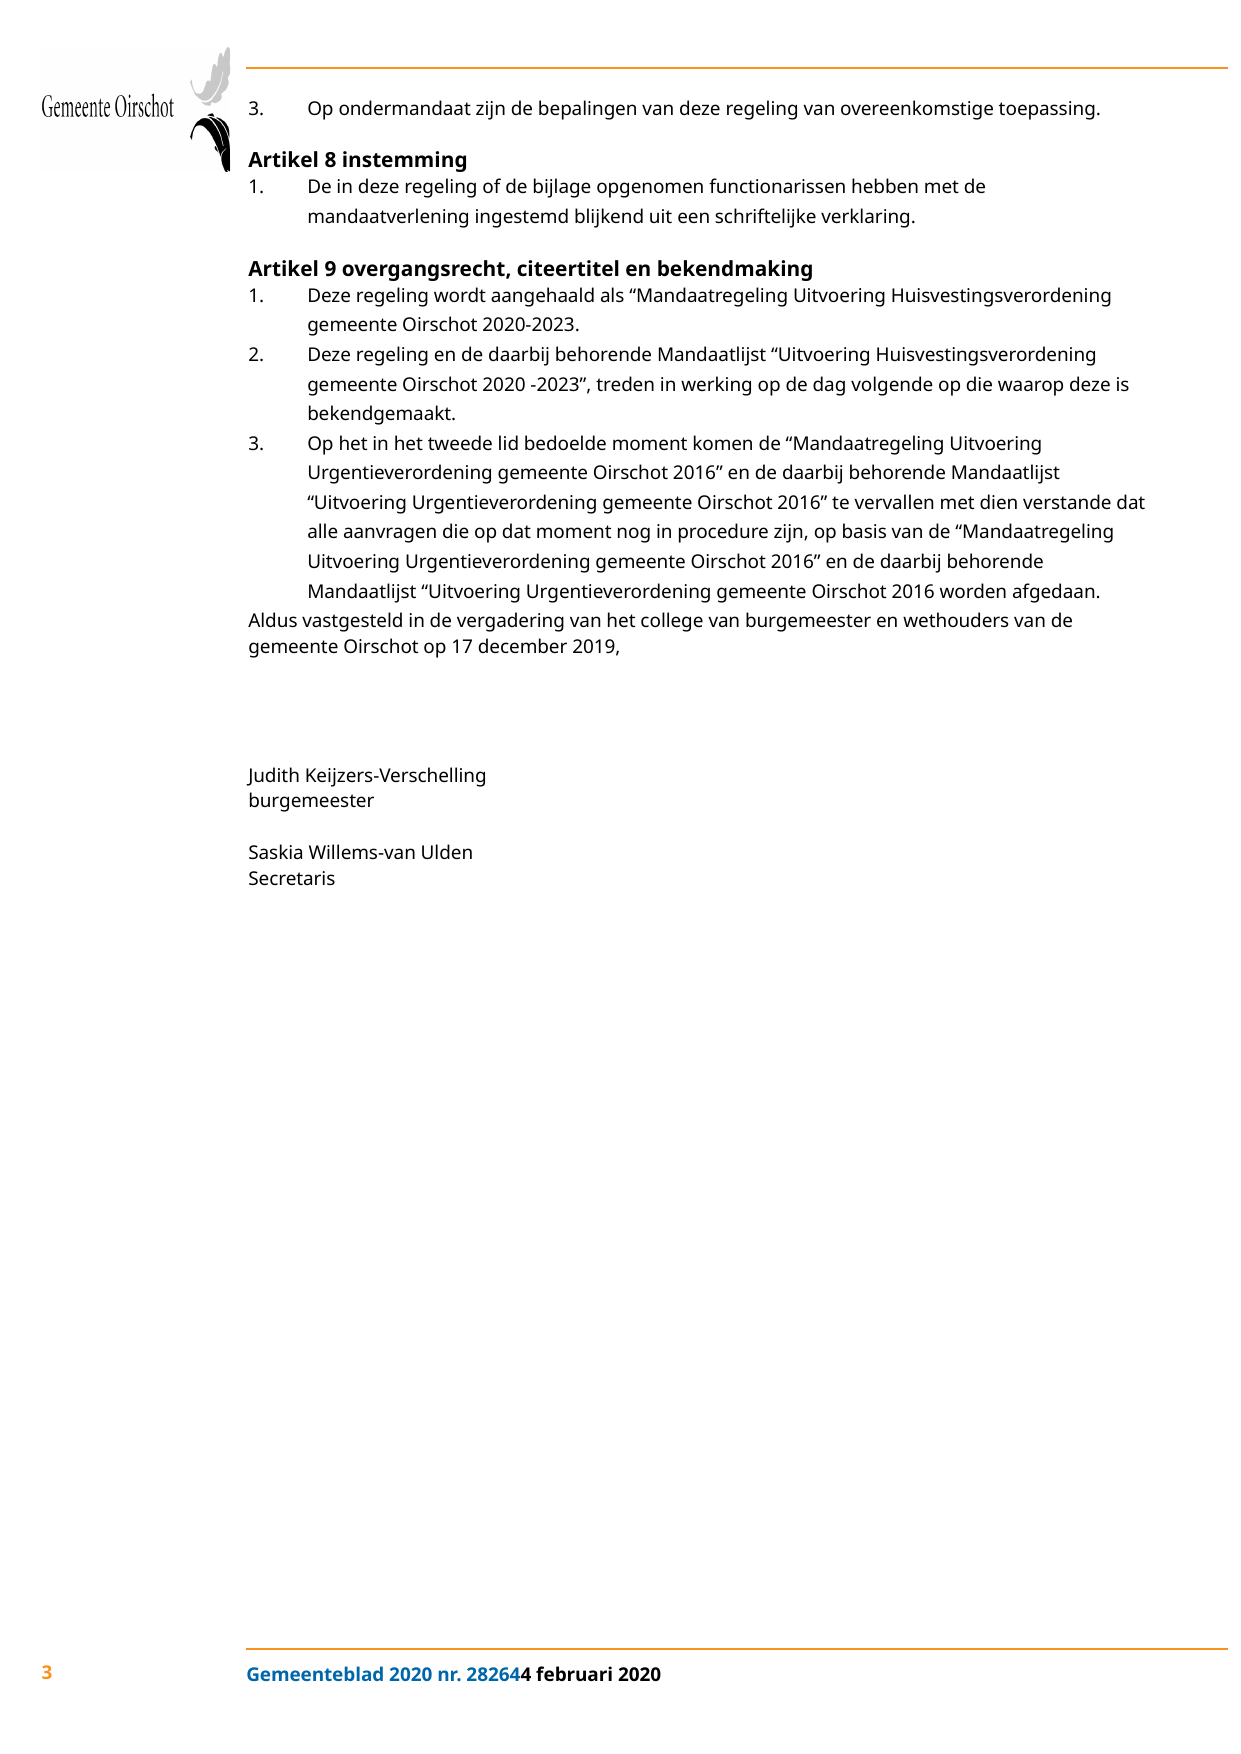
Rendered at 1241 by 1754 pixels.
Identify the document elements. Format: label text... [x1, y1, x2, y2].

text Artikel 9 overgangsrecht, citeertitel en bekendmaking [248, 254, 1152, 282]
picture [41, 47, 231, 172]
text Judith Keijzers-Verschelling [248, 762, 1152, 788]
list Op ondermandaat zijn de bepalingen van deze regeling van overeenkomstige toepassing. [248, 95, 1152, 121]
list De in deze regeling of de bijlage opgenomen functionarissen hebben met de mandaatverlening ingestemd blijkend uit een schriftelijke verklaring. [248, 174, 1152, 229]
text Aldus vastgesteld in de vergadering van het college van burgemeester en wethouders van de gemeente Oirschot op 17 december 2019, [248, 607, 1152, 659]
list Deze regeling en de daarbij behorende Mandaatlijst “Uitvoering Huisvestingsverordening gemeente Oirschot 2020 -2023”, treden in werking op de dag volgende op die waarop deze is bekendgemaakt. [248, 341, 1152, 426]
text burgemeester [248, 788, 1152, 813]
text Saskia Willems-van Ulden [248, 839, 1152, 865]
text Secretaris [248, 865, 1152, 891]
list Deze regeling wordt aangehaald als “Mandaatregeling Uitvoering Huisvestingsverordening gemeente Oirschot 2020-2023. [248, 282, 1152, 337]
text Artikel 8 instemming [248, 145, 1152, 174]
list Op het in het tweede lid bedoelde moment komen de “Mandaatregeling Uitvoering Urgentieverordening gemeente Oirschot 2016” en de daarbij behorende Mandaatlijst “Uitvoering Urgentieverordening gemeente Oirschot 2016” te vervallen met dien verstande dat alle aanvragen die op dat moment nog in procedure zijn, op basis van de “Mandaatregeling Uitvoering Urgentieverordening gemeente Oirschot 2016” en de daarbij behorende Mandaatlijst “Uitvoering Urgentieverordening gemeente Oirschot 2016 worden afgedaan. [248, 430, 1152, 604]
